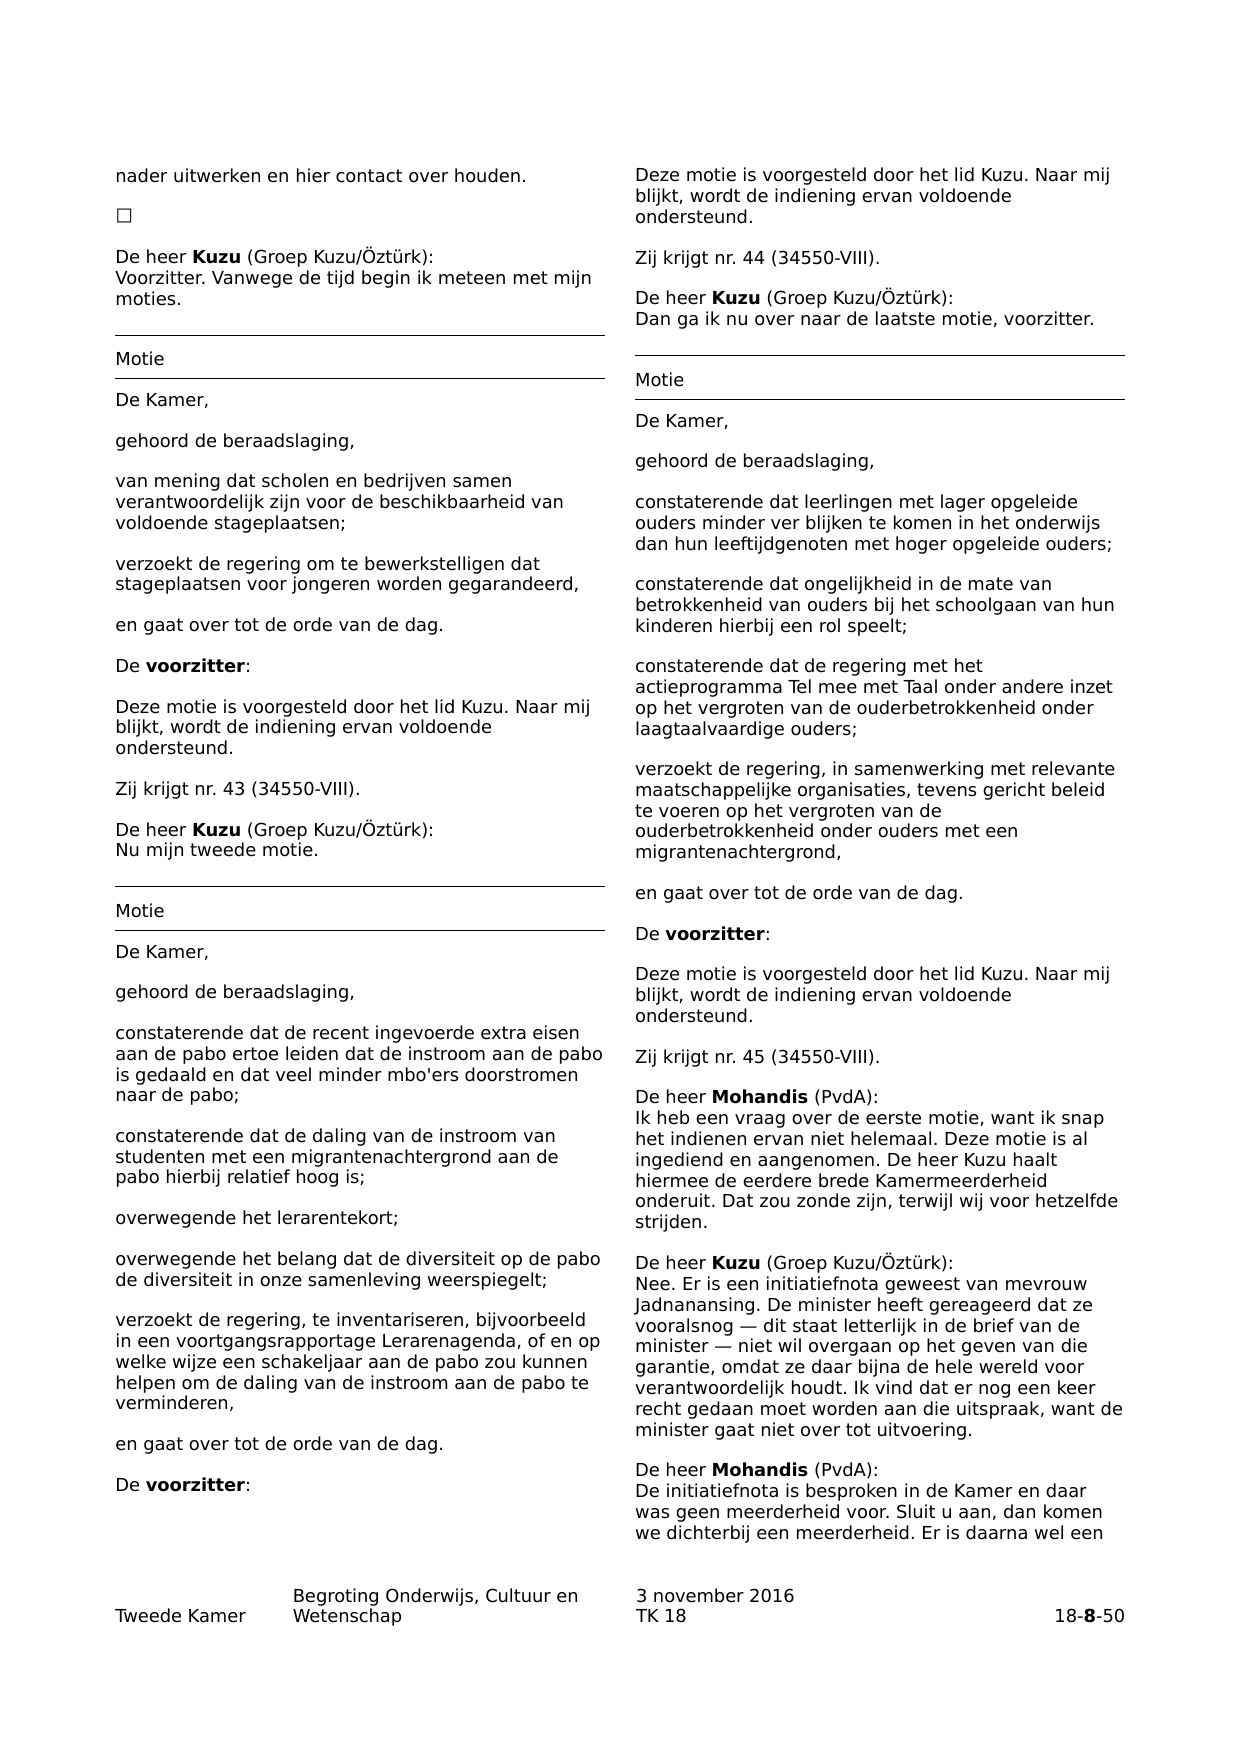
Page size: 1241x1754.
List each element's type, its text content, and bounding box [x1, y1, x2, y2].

text Motie [115, 901, 605, 922]
text gehoord de beraadslaging, [115, 982, 605, 1003]
text verzoekt de regering om te bewerkstelligen dat stageplaatsen voor jongeren worden gegarandeerd, [115, 553, 605, 595]
text Zij krijgt nr. 43 (34550-VIII). [115, 779, 605, 799]
text Ik heb een vraag over de eerste motie, want ik snap het indienen ervan niet helemaal. Deze motie is al ingediend en aangenomen. De heer Kuzu haalt hiermee de eerdere brede Kamermeerderheid onderuit. Dat zou zonde zijn, terwijl wij voor hetzelfde strijden. [635, 1108, 1125, 1233]
text Deze motie is voorgesteld door het lid Kuzu. Naar mij blijkt, wordt de indiening ervan voldoende ondersteund. [635, 165, 1125, 227]
text Zij krijgt nr. 45 (34550-VIII). [635, 1046, 1125, 1067]
text De initiatiefnota is besproken in de Kamer en daar was geen meerderheid voor. Sluit u aan, dan komen we dichterbij een meerderheid. Er is daarna wel een [635, 1481, 1125, 1543]
text constaterende dat de recent ingevoerde extra eisen aan de pabo ertoe leiden dat de instroom aan de pabo is gedaald en dat veel minder mbo'ers doorstromen naar de pabo; [115, 1023, 605, 1106]
text De voorzitter: [115, 656, 605, 676]
text De heer Mohandis (PvdA): [635, 1460, 1125, 1481]
text en gaat over tot de orde van de dag. [115, 615, 605, 636]
text verzoekt de regering, te inventariseren, bijvoorbeeld in een voortgangsrapportage Lerarenagenda, of en op welke wijze een schakeljaar aan de pabo zou kunnen helpen om de daling van de instroom aan de pabo te verminderen, [115, 1310, 605, 1414]
text De voorzitter: [635, 923, 1125, 944]
text van mening dat scholen en bedrijven samen verantwoordelijk zijn voor de beschikbaarheid van voldoende stageplaatsen; [115, 471, 605, 533]
text Voorzitter. Vanwege de tijd begin ik meteen met mijn moties. [115, 268, 605, 309]
text overwegende het belang dat de diversiteit op de pabo de diversiteit in onze samenleving weerspiegelt; [115, 1249, 605, 1290]
text Nu mijn tweede motie. [115, 840, 605, 861]
text De heer Kuzu (Groep Kuzu/Öztürk): [635, 1253, 1125, 1274]
text De voorzitter: [115, 1475, 605, 1495]
text ⬜ [115, 206, 605, 227]
text constaterende dat ongelijkheid in de mate van betrokkenheid van ouders bij het schoolgaan van hun kinderen hierbij een rol speelt; [635, 574, 1125, 636]
text De Kamer, [115, 942, 605, 962]
text nader uitwerken en hier contact over houden. [115, 165, 605, 186]
text gehoord de beraadslaging, [115, 431, 605, 451]
text De heer Kuzu (Groep Kuzu/Öztürk): [115, 819, 605, 840]
text Zij krijgt nr. 44 (34550-VIII). [635, 247, 1125, 268]
text De heer Kuzu (Groep Kuzu/Öztürk): [115, 247, 605, 268]
text en gaat over tot de orde van de dag. [635, 883, 1125, 903]
text overwegende het lerarentekort; [115, 1208, 605, 1229]
text Motie [635, 370, 1125, 390]
text Deze motie is voorgesteld door het lid Kuzu. Naar mij blijkt, wordt de indiening ervan voldoende ondersteund. [115, 696, 605, 759]
text constaterende dat de daling van de instroom van studenten met een migrantenachtergrond aan de pabo hierbij relatief hoog is; [115, 1126, 605, 1188]
text Nee. Er is een initiatiefnota geweest van mevrouw Jadnanansing. De minister heeft gereageerd dat ze vooralsnog — dit staat letterlijk in de brief van de minister — niet wil overgaan op het geven van die garantie, omdat ze daar bijna de hele wereld voor verantwoordelijk houdt. Ik vind dat er nog een keer recht gedaan moet worden aan die uitspraak, want de minister gaat niet over tot uitvoering. [635, 1274, 1125, 1440]
text De Kamer, [115, 390, 605, 411]
text verzoekt de regering, in samenwerking met relevante maatschappelijke organisaties, tevens gericht beleid te voeren op het vergroten van de ouderbetrokkenheid onder ouders met een migrantenachtergrond, [635, 759, 1125, 863]
text De Kamer, [635, 410, 1125, 431]
text constaterende dat de regering met het actieprogramma Tel mee met Taal onder andere inzet op het vergroten van de ouderbetrokkenheid onder laagtaalvaardige ouders; [635, 656, 1125, 739]
text Motie [115, 349, 605, 370]
text De heer Kuzu (Groep Kuzu/Öztürk): [635, 288, 1125, 309]
text Deze motie is voorgesteld door het lid Kuzu. Naar mij blijkt, wordt de indiening ervan voldoende ondersteund. [635, 964, 1125, 1026]
text gehoord de beraadslaging, [635, 451, 1125, 472]
text De heer Mohandis (PvdA): [635, 1087, 1125, 1108]
text Dan ga ik nu over naar de laatste motie, voorzitter. [635, 309, 1125, 330]
text constaterende dat leerlingen met lager opgeleide ouders minder ver blijken te komen in het onderwijs dan hun leeftijdgenoten met hoger opgeleide ouders; [635, 492, 1125, 554]
text en gaat over tot de orde van de dag. [115, 1434, 605, 1455]
